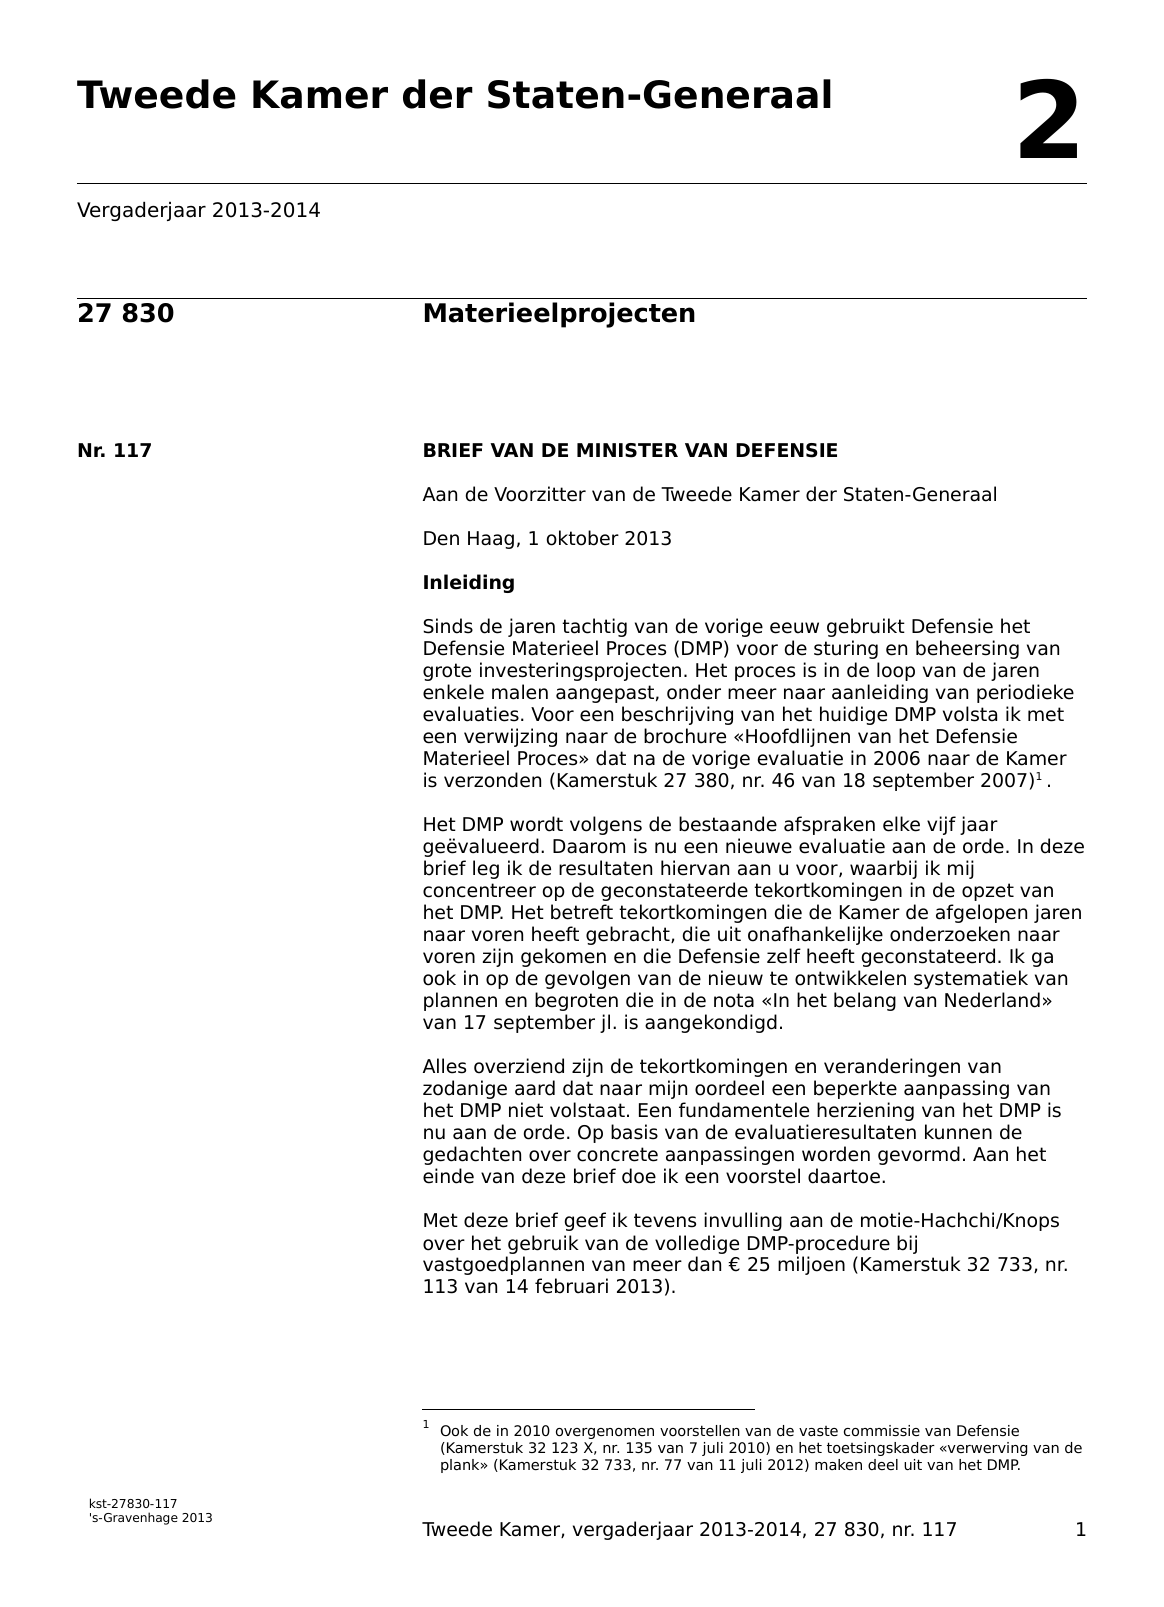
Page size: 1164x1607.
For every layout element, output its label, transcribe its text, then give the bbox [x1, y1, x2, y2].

text 's-Gravenhage 2013 [88, 1511, 323, 1525]
table_header 2 [886, 59, 1087, 183]
table_cell Vergaderjaar 2013-2014 [77, 184, 1087, 298]
text Aan de Voorzitter van de Tweede Kamer der Staten-Generaal [422, 484, 1087, 506]
table_header Tweede Kamer der Staten-Generaal [77, 59, 886, 183]
text Ook de in 2010 overgenomen voorstellen van de vaste commissie van Defensie (Kamerstuk 32 123 X, nr. 135 van 7 juli 2010) en het toetsingskader «verwerving van de plank» (Kamerstuk 32 733, nr. 77 van 11 juli 2012) maken deel uit van het DMP. [422, 1418, 1087, 1474]
text kst-27830-117 [88, 1497, 323, 1511]
text Met deze brief geef ik tevens invulling aan de motie-Hachchi/Knops over het gebruik van de volledige DMP-procedure bij vastgoedplannen van meer dan € 25 miljoen (Kamerstuk 32 733, nr. 113 van 14 februari 2013). [422, 1210, 1087, 1298]
text Den Haag, 1 oktober 2013 [422, 528, 1087, 550]
subtitle 27 830 Materieelprojecten [77, 299, 1087, 329]
subtitle Nr. 117 BRIEF VAN DE MINISTER VAN DEFENSIE [77, 440, 1087, 462]
text Het DMP wordt volgens de bestaande afspraken elke vijf jaar geëvalueerd. Daarom is nu een nieuwe evaluatie aan de orde. In deze brief leg ik de resultaten hiervan aan u voor, waarbij ik mij concentreer op de geconstateerde tekortkomingen in de opzet van het DMP. Het betreft tekortkomingen die de Kamer de afgelopen jaren naar voren heeft gebracht, die uit onafhankelijke onderzoeken naar voren zijn gekomen en die Defensie zelf heeft geconstateerd. Ik ga ook in op de gevolgen van de nieuw te ontwikkelen systematiek van plannen en begroten die in de nota «In het belang van Nederland» van 17 september jl. is aangekondigd. [422, 814, 1087, 1034]
text Sinds de jaren tachtig van de vorige eeuw gebruikt Defensie het Defensie Materieel Proces (DMP) voor de sturing en beheersing van grote investeringsprojecten. Het proces is in de loop van de jaren enkele malen aangepast, onder meer naar aanleiding van periodieke evaluaties. Voor een beschrijving van het huidige DMP volsta ik met een verwijzing naar de brochure «Hoofdlijnen van het Defensie Materieel Proces» dat na de vorige evaluatie in 2006 naar de Kamer is verzonden (Kamerstuk 27 380, nr. 46 van 18 september 2007). [422, 616, 1087, 792]
text Alles overziend zijn de tekortkomingen en veranderingen van zodanige aard dat naar mijn oordeel een beperkte aanpassing van het DMP niet volstaat. Een fundamentele herziening van het DMP is nu aan de orde. Op basis van de evaluatieresultaten kunnen de gedachten over concrete aanpassingen worden gevormd. Aan het einde van deze brief doe ik een voorstel daartoe. [422, 1056, 1087, 1188]
subtitle Inleiding [422, 572, 1087, 594]
